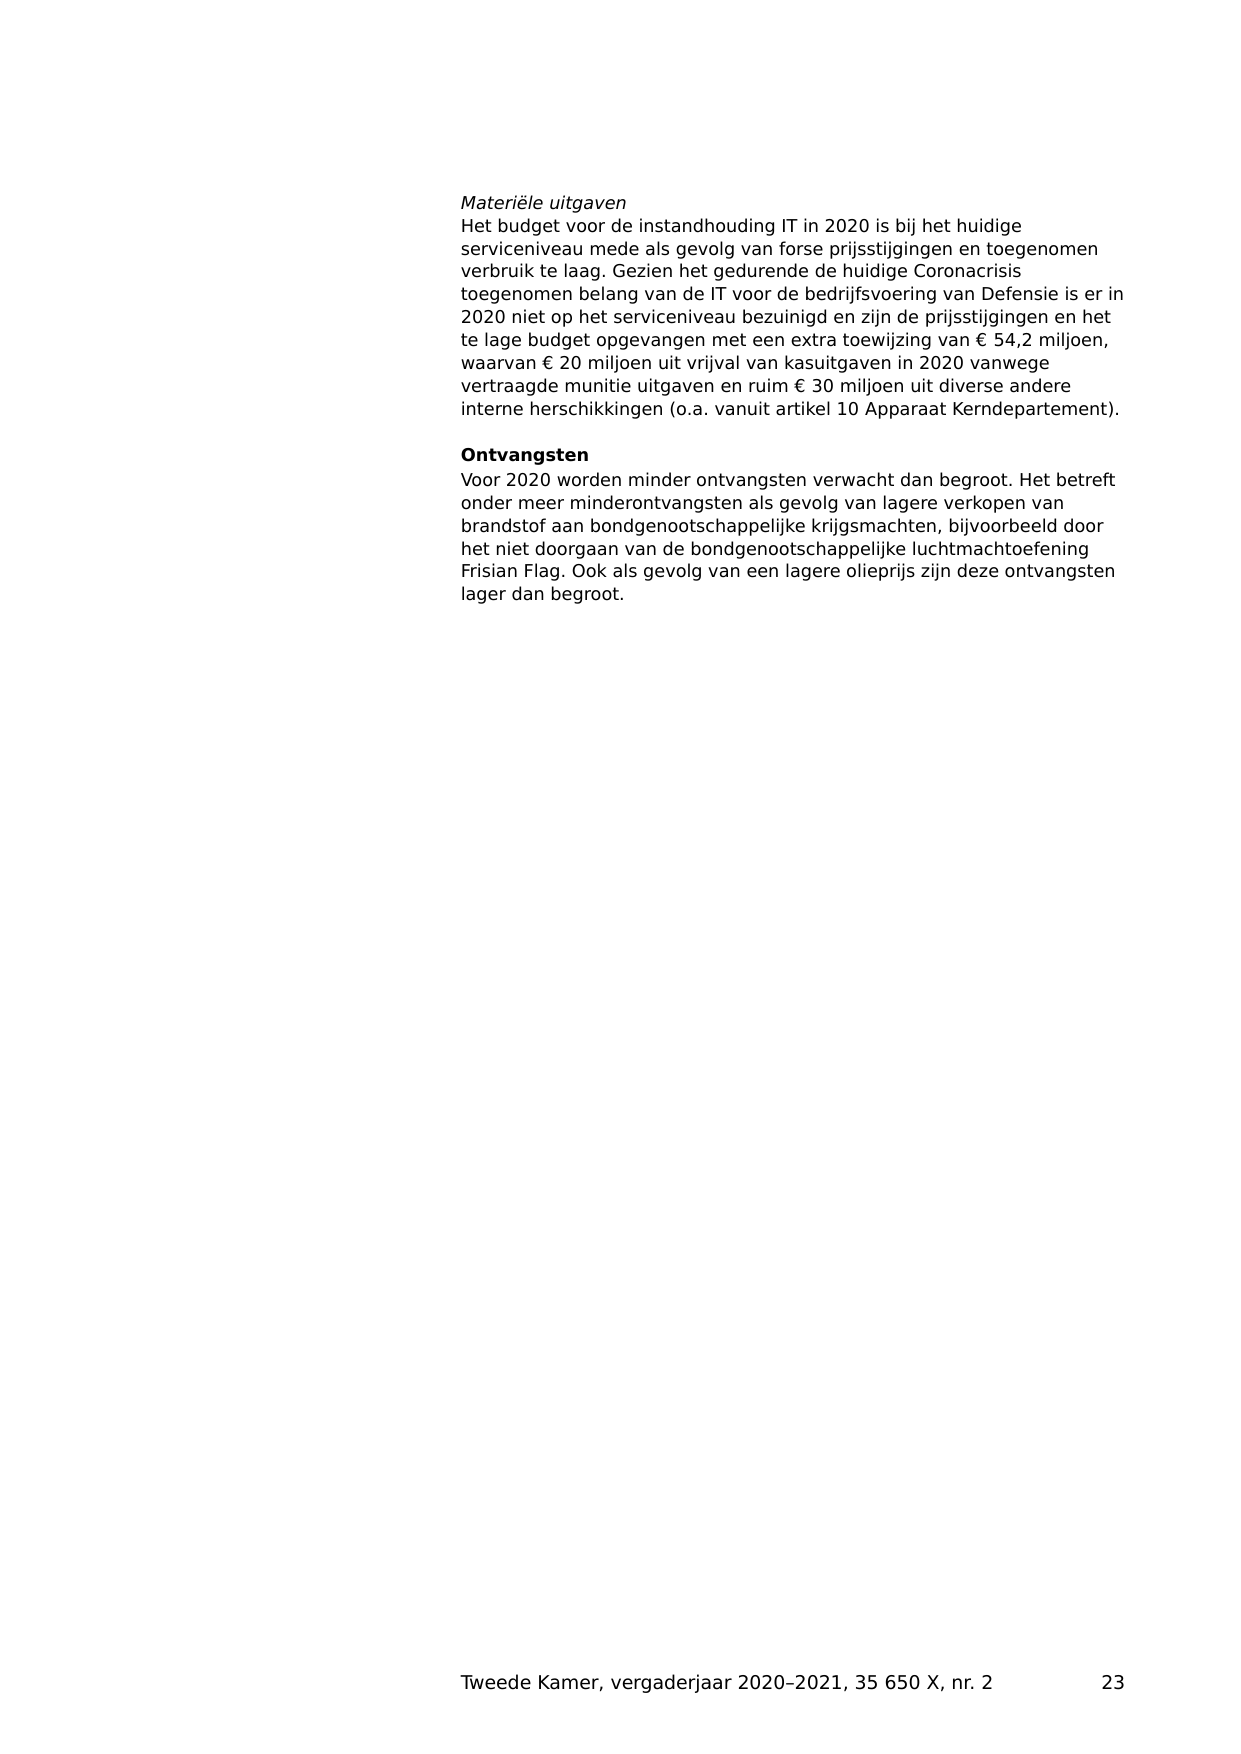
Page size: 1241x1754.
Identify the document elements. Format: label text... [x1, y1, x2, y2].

text Voor 2020 worden minder ontvangsten verwacht dan begroot. Het betreft onder meer minderontvangsten als gevolg van lagere verkopen van brandstof aan bondgenootschappelijke krijgsmachten, bijvoorbeeld door het niet doorgaan van de bondgenootschappelijke luchtmachtoefening Frisian Flag. Ook als gevolg van een lagere olieprijs zijn deze ontvangsten lager dan begroot. [461, 468, 1125, 605]
text Materiële uitgaven Het budget voor de instandhouding IT in 2020 is bij het huidige serviceniveau mede als gevolg van forse prijsstijgingen en toegenomen verbruik te laag. Gezien het gedurende de huidige Coronacrisis toegenomen belang van de IT voor de bedrijfsvoering van Defensie is er in 2020 niet op het serviceniveau bezuinigd en zijn de prijsstijgingen en het te lage budget opgevangen met een extra toewijzing van € 54,2 miljoen, waarvan € 20 miljoen uit vrijval van kasuitgaven in 2020 vanwege vertraagde munitie uitgaven en ruim € 30 miljoen uit diverse andere interne herschikkingen (o.a. vanuit artikel 10 Apparaat Kerndepartement). [461, 191, 1125, 420]
text Ontvangsten [461, 443, 1125, 466]
